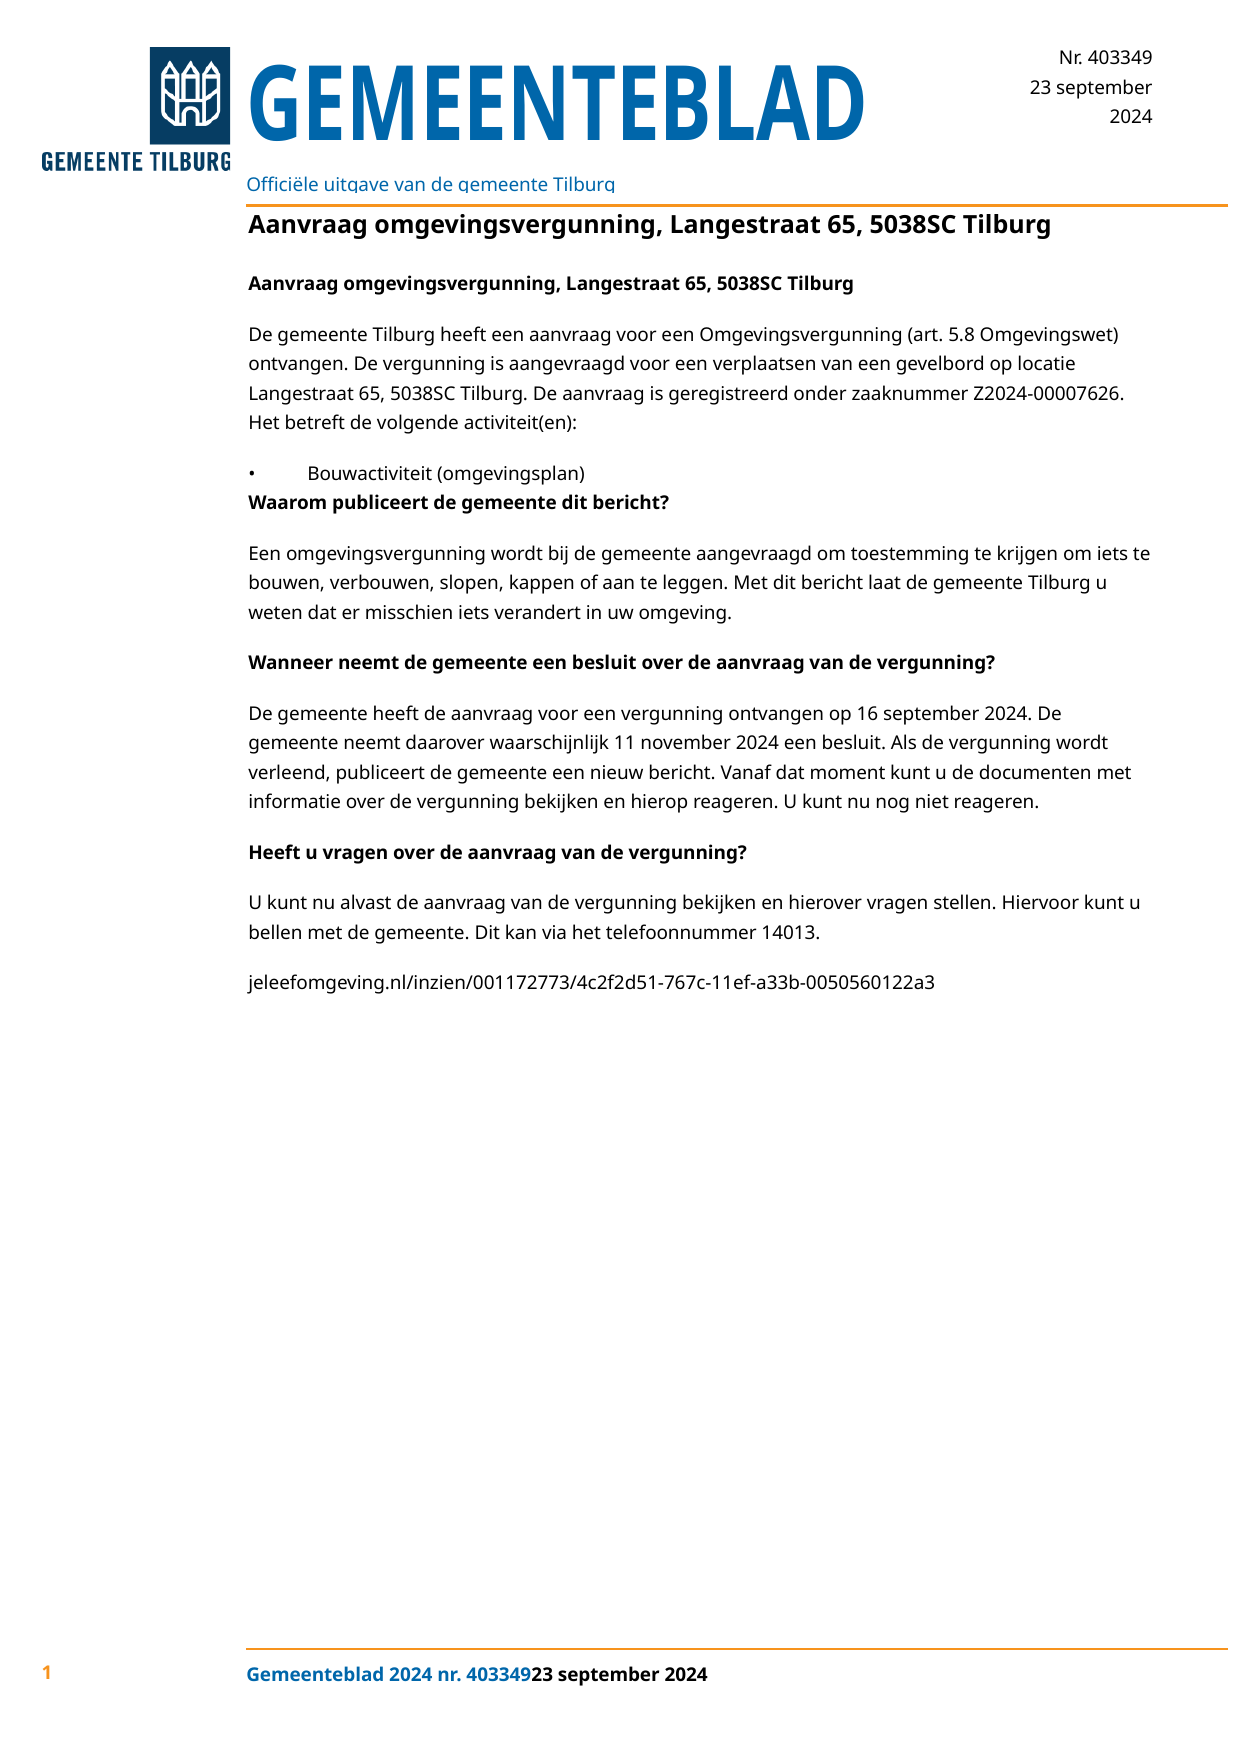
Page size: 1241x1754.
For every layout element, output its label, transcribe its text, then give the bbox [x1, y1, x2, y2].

list Bouwactiviteit (omgevingsplan) [248, 460, 1152, 486]
text Wanneer neemt de gemeente een besluit over de aanvraag van de vergunning? [248, 649, 1152, 675]
text Aanvraag omgevingsvergunning, Langestraat 65, 5038SC Tilburg [248, 270, 1152, 296]
text Aanvraag omgevingsvergunning, Langestraat 65, 5038SC Tilburg [248, 207, 1152, 241]
text Heeft u vragen over de aanvraag van de vergunning? [248, 839, 1152, 865]
text De gemeente heeft de aanvraag voor een vergunning ontvangen op 16 september 2024. De gemeente neemt daarover waarschijnlijk 11 november 2024 een besluit. Als de vergunning wordt verleend, publiceert de gemeente een nieuw bericht. Vanaf dat moment kunt u de documenten met informatie over de vergunning bekijken en hierop reageren. U kunt nu nog niet reageren. [248, 700, 1152, 814]
text jeleefomgeving.nl/inzien/001172773/4c2f2d51-767c-11ef-a33b-0050560122a3 [248, 969, 1152, 995]
text De gemeente Tilburg heeft een aanvraag voor een Omgevingsvergunning (art. 5.8 Omgevingswet) ontvangen. De vergunning is aangevraagd voor een verplaatsen van een gevelbord op locatie Langestraat 65, 5038SC Tilburg. De aanvraag is geregistreerd onder zaaknummer Z2024-00007626. Het betreft de volgende activiteit(en): [248, 321, 1152, 435]
picture [41, 47, 231, 172]
text Waarom publiceert de gemeente dit bericht? [248, 489, 1152, 515]
text Een omgevingsvergunning wordt bij de gemeente aangevraagd om toestemming te krijgen om iets te bouwen, verbouwen, slopen, kappen of aan te leggen. Met dit bericht laat de gemeente Tilburg u weten dat er misschien iets verandert in uw omgeving. [248, 540, 1152, 625]
text U kunt nu alvast de aanvraag van de vergunning bekijken en hierover vragen stellen. Hiervoor kunt u bellen met de gemeente. Dit kan via het telefoonnummer 14013. [248, 889, 1152, 945]
